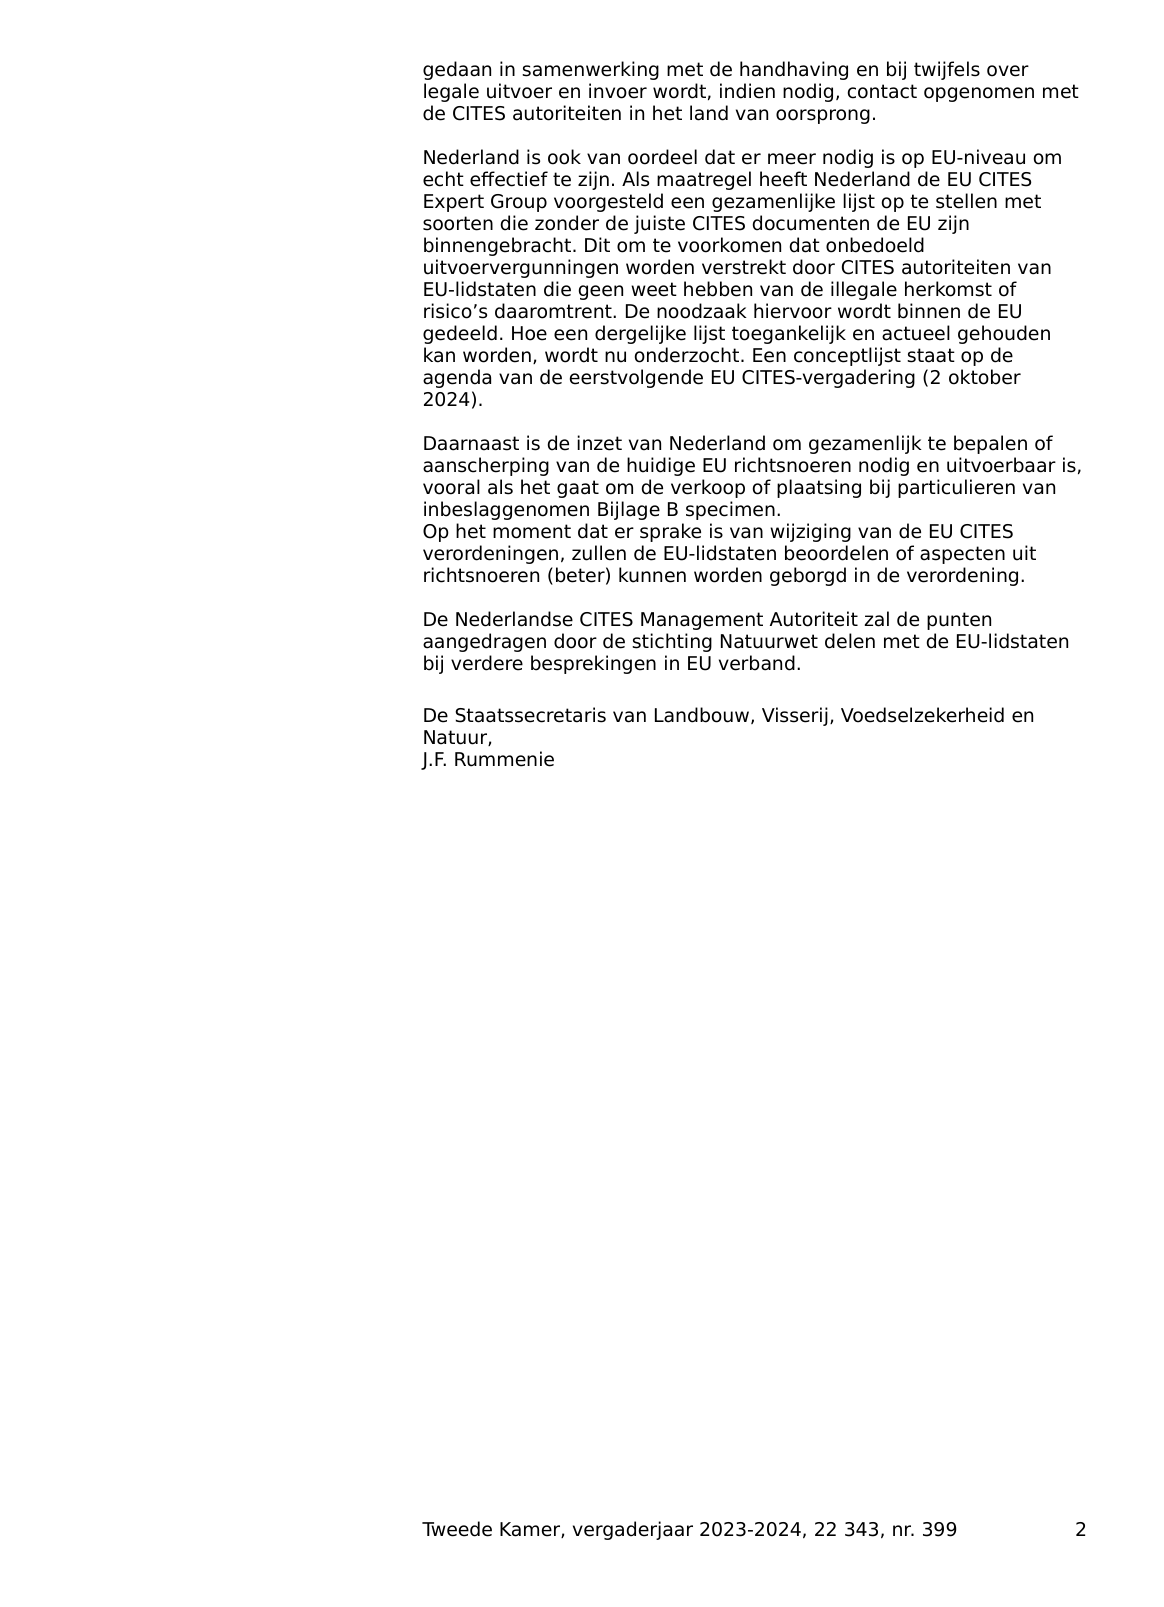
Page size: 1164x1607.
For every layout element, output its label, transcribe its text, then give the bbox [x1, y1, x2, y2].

text De Staatssecretaris van Landbouw, Visserij, Voedselzekerheid en Natuur, J.F. Rummenie [422, 705, 1087, 771]
text Nederland is ook van oordeel dat er meer nodig is op EU-niveau om echt effectief te zijn. Als maatregel heeft Nederland de EU CITES Expert Group voorgesteld een gezamenlijke lijst op te stellen met soorten die zonder de juiste CITES documenten de EU zijn binnengebracht. Dit om te voorkomen dat onbedoeld uitvoervergunningen worden verstrekt door CITES autoriteiten van EU-lidstaten die geen weet hebben van de illegale herkomst of risico’s daaromtrent. De noodzaak hiervoor wordt binnen de EU gedeeld. Hoe een dergelijke lijst toegankelijk en actueel gehouden kan worden, wordt nu onderzocht. Een conceptlijst staat op de agenda van de eerstvolgende EU CITES-vergadering (2 oktober 2024). [422, 147, 1087, 411]
text Daarnaast is de inzet van Nederland om gezamenlijk te bepalen of aanscherping van de huidige EU richtsnoeren nodig en uitvoerbaar is, vooral als het gaat om de verkoop of plaatsing bij particulieren van inbeslaggenomen Bijlage B specimen. [422, 433, 1087, 521]
text Op het moment dat er sprake is van wijziging van de EU CITES verordeningen, zullen de EU-lidstaten beoordelen of aspecten uit richtsnoeren (beter) kunnen worden geborgd in de verordening. [422, 521, 1087, 587]
text gedaan in samenwerking met de handhaving en bij twijfels over legale uitvoer en invoer wordt, indien nodig, contact opgenomen met de CITES autoriteiten in het land van oorsprong. [422, 59, 1087, 125]
text De Nederlandse CITES Management Autoriteit zal de punten aangedragen door de stichting Natuurwet delen met de EU-lidstaten bij verdere besprekingen in EU verband. [422, 609, 1087, 675]
